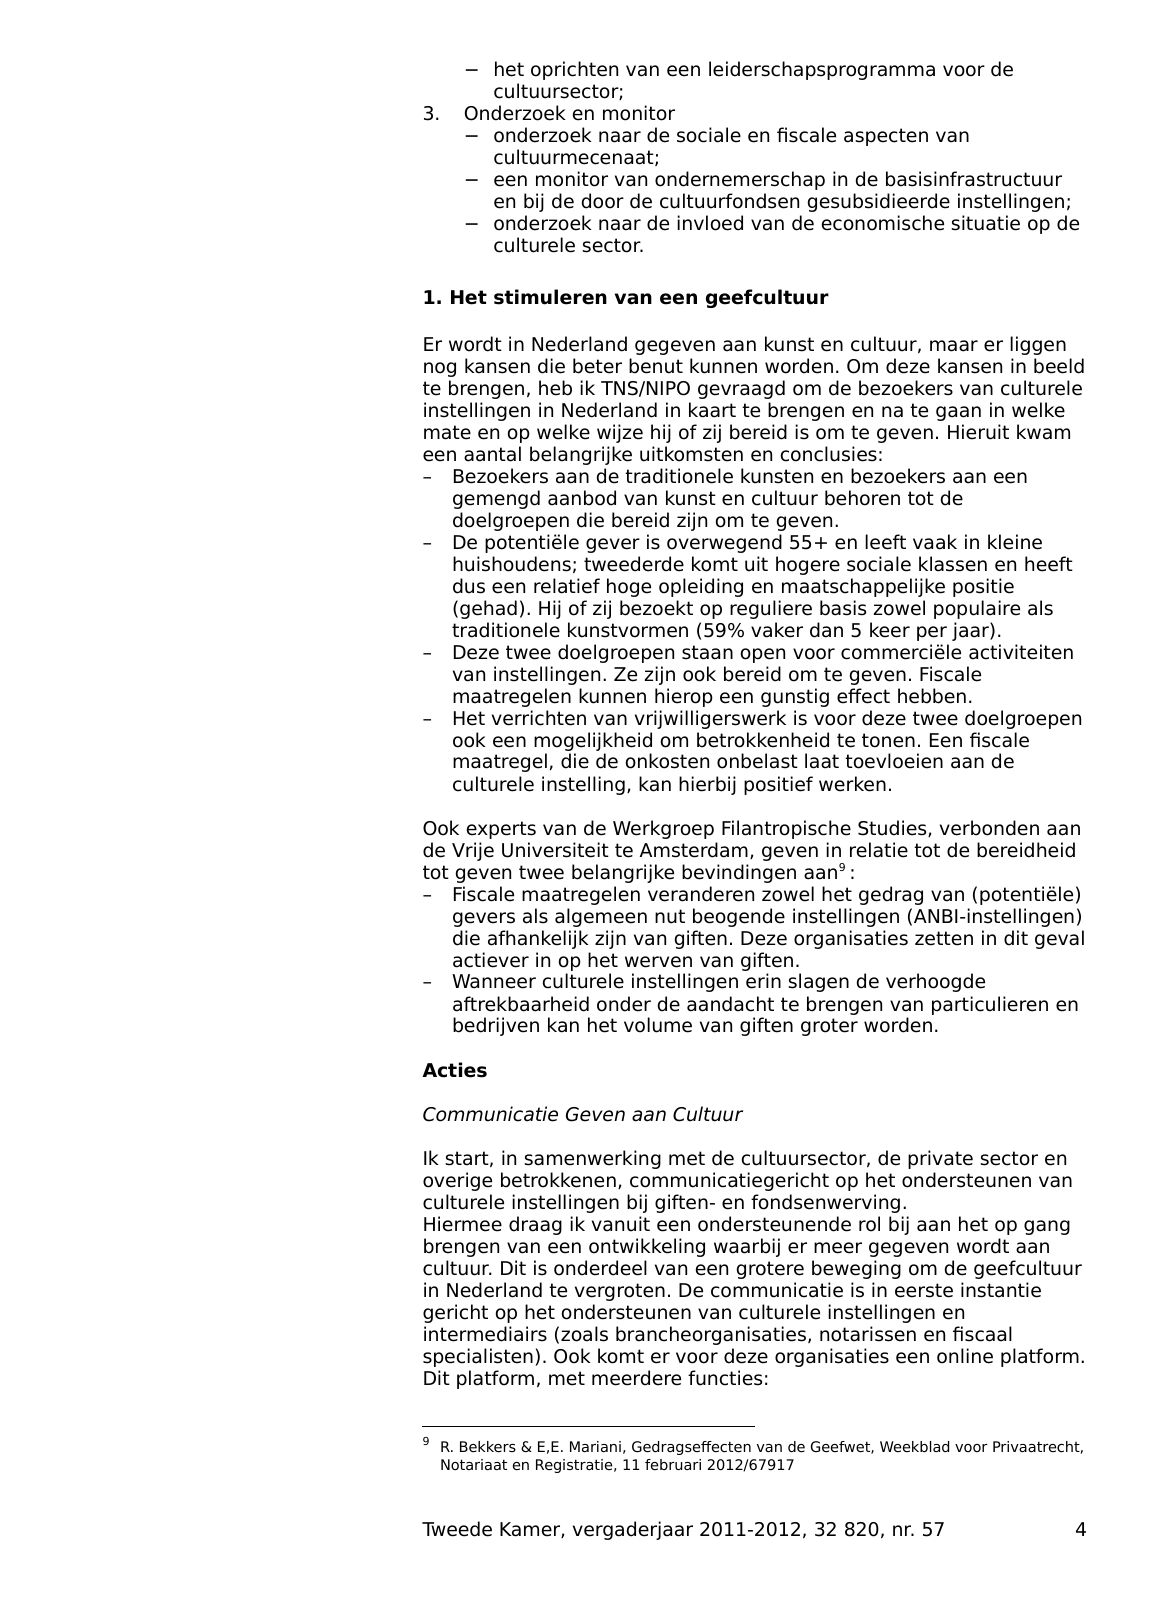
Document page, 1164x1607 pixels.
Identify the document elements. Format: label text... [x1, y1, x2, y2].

text – De potentiële gever is overwegend 55+ en leeft vaak in kleine huishoudens; tweederde komt uit hogere sociale klassen en heeft dus een relatief hoge opleiding en maatschappelijke positie (gehad). Hij of zij bezoekt op reguliere basis zowel populaire als traditionele kunstvormen (59% vaker dan 5 keer per jaar). [422, 532, 1087, 642]
text – Fiscale maatregelen veranderen zowel het gedrag van (potentiële) gevers als algemeen nut beogende instellingen (ANBI-instellingen) die afhankelijk zijn van giften. Deze organisaties zetten in dit geval actiever in op het werven van giften. [422, 883, 1087, 971]
text − het oprichten van een leiderschapsprogramma voor de cultuursector; [464, 59, 1087, 103]
text − onderzoek naar de invloed van de economische situatie op de culturele sector. [464, 213, 1087, 257]
subtitle Communicatie Geven aan Cultuur [422, 1104, 1087, 1126]
subtitle 1. Het stimuleren van een geefcultuur [422, 287, 1087, 309]
text Ik start, in samenwerking met de cultuursector, de private sector en overige betrokkenen, communicatiegericht op het ondersteunen van culturele instellingen bij giften- en fondsenwerving. [422, 1148, 1087, 1214]
text − onderzoek naar de sociale en fiscale aspecten van cultuurmecenaat; [464, 125, 1087, 169]
text 3. Onderzoek en monitor [422, 103, 1087, 125]
text – Wanneer culturele instellingen erin slagen de verhoogde aftrekbaarheid onder de aandacht te brengen van particulieren en bedrijven kan het volume van giften groter worden. [422, 971, 1087, 1037]
text – Bezoekers aan de traditionele kunsten en bezoekers aan een gemengd aanbod van kunst en cultuur behoren tot de doelgroepen die bereid zijn om te geven. [422, 466, 1087, 532]
text – Deze twee doelgroepen staan open voor commerciële activiteiten van instellingen. Ze zijn ook bereid om te geven. Fiscale maatregelen kunnen hierop een gunstig effect hebben. [422, 642, 1087, 707]
text Ook experts van de Werkgroep Filantropische Studies, verbonden aan de Vrije Universiteit te Amsterdam, geven in relatie tot de bereidheid tot geven twee belangrijke bevindingen aan: [422, 818, 1087, 883]
text Hiermee draag ik vanuit een ondersteunende rol bij aan het op gang brengen van een ontwikkeling waarbij er meer gegeven wordt aan cultuur. Dit is onderdeel van een grotere beweging om de geefcultuur in Nederland te vergroten. De communicatie is in eerste instantie gericht op het ondersteunen van culturele instellingen en intermediairs (zoals brancheorganisaties, notarissen en fiscaal specialisten). Ook komt er voor deze organisaties een online platform. Dit platform, met meerdere functies: [422, 1214, 1087, 1390]
text R. Bekkers & E,E. Mariani, Gedragseffecten van de Geefwet, Weekblad voor Privaatrecht, Notariaat en Registratie, 11 februari 2012/67917 [422, 1435, 1087, 1474]
text − een monitor van ondernemerschap in de basisinfrastructuur en bij de door de cultuurfondsen gesubsidieerde instellingen; [464, 169, 1087, 213]
text – Het verrichten van vrijwilligerswerk is voor deze twee doelgroepen ook een mogelijkheid om betrokkenheid te tonen. Een fiscale maatregel, die de onkosten onbelast laat toevloeien aan de culturele instelling, kan hierbij positief werken. [422, 707, 1087, 795]
text Er wordt in Nederland gegeven aan kunst en cultuur, maar er liggen nog kansen die beter benut kunnen worden. Om deze kansen in beeld te brengen, heb ik TNS/NIPO gevraagd om de bezoekers van culturele instellingen in Nederland in kaart te brengen en na te gaan in welke mate en op welke wijze hij of zij bereid is om te geven. Hieruit kwam een aantal belangrijke uitkomsten en conclusies: [422, 334, 1087, 466]
subtitle Acties [422, 1059, 1087, 1082]
